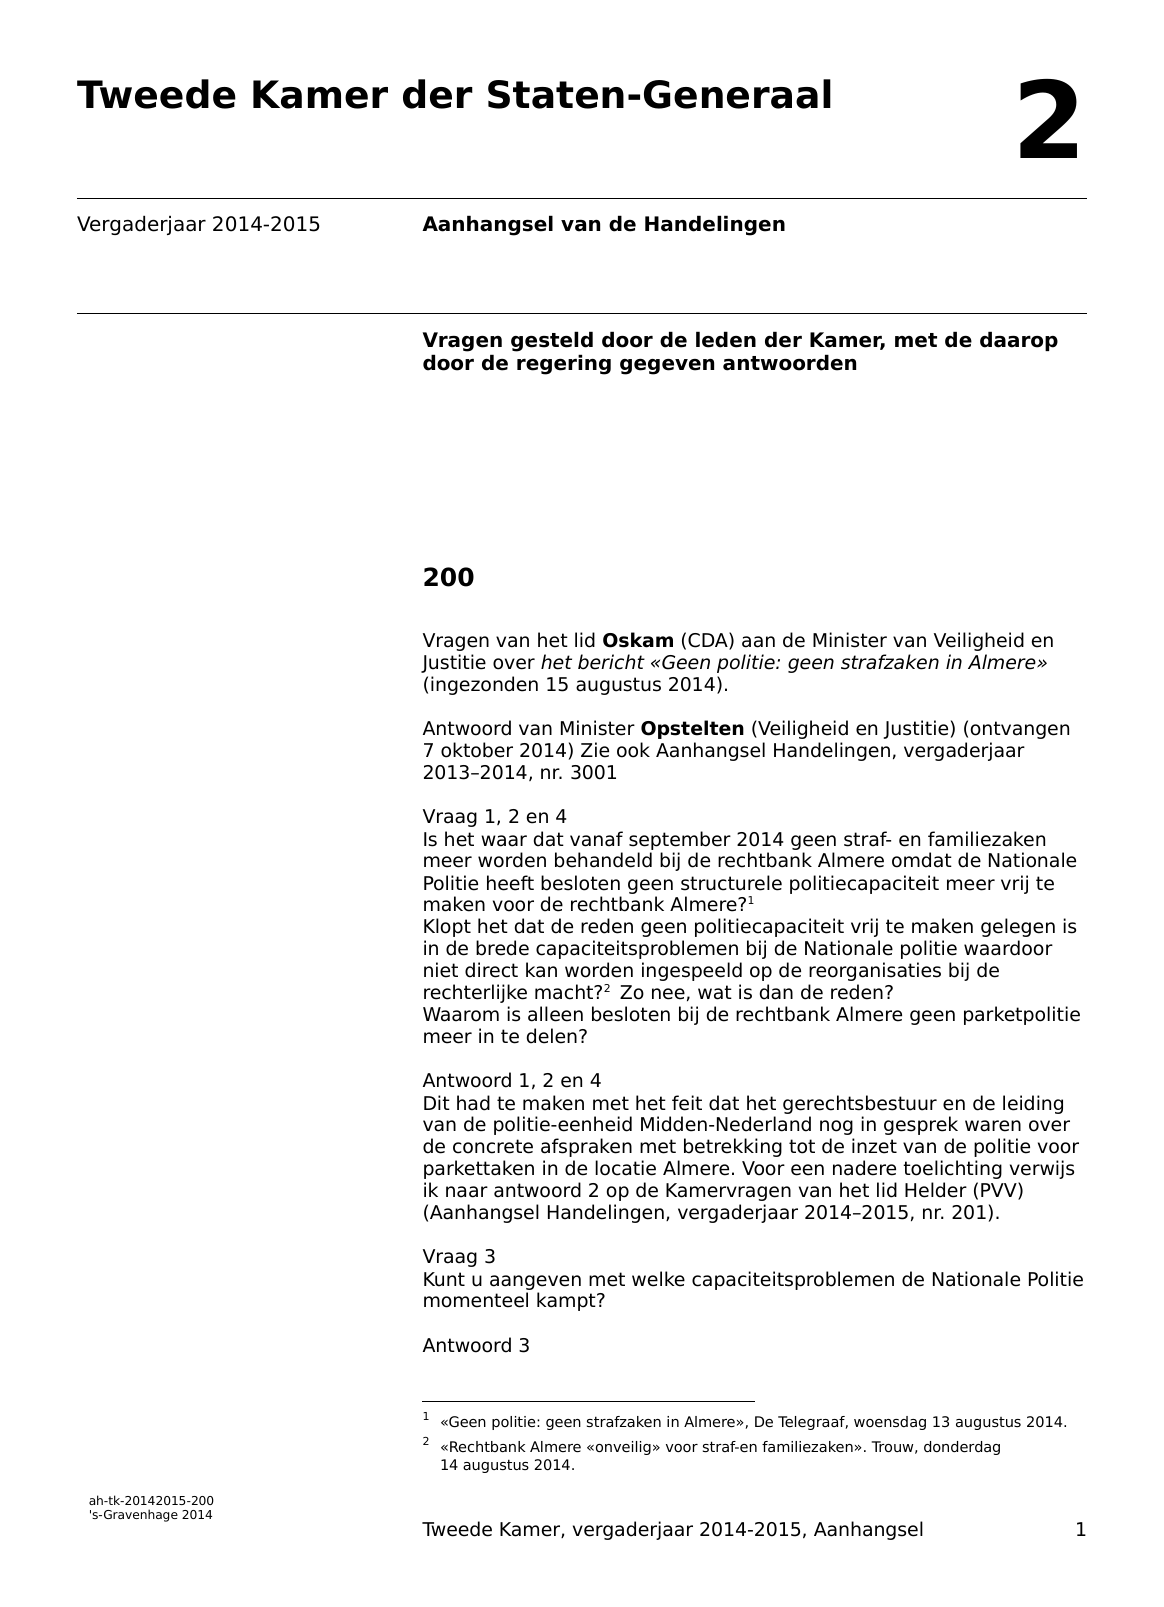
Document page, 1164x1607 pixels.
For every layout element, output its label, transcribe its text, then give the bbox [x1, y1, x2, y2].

text «Rechtbank Almere «onveilig» voor straf-en familiezaken». Trouw, donderdag 14 augustus 2014. [422, 1435, 1087, 1474]
table_cell Aanhangsel van de Handelingen [422, 199, 1087, 313]
text 200 [422, 563, 1087, 592]
text Vragen van het lid Oskam (CDA) aan de Minister van Veiligheid en Justitie over het bericht «Geen politie: geen strafzaken in Almere» (ingezonden 15 augustus 2014). [422, 630, 1087, 696]
table_cell Vragen gesteld door de leden der Kamer, met de daarop door de regering gegeven antwoorden [422, 314, 1087, 375]
table_cell Vergaderjaar 2014-2015 [77, 199, 422, 313]
text Waarom is alleen besloten bij de rechtbank Almere geen parketpolitie meer in te delen? [422, 1004, 1087, 1048]
table_header 2 [886, 59, 1087, 198]
text 's-Gravenhage 2014 [88, 1508, 323, 1522]
text «Geen politie: geen strafzaken in Almere», De Telegraaf, woensdag 13 augustus 2014. [422, 1410, 1087, 1432]
text Antwoord 3 [422, 1334, 1087, 1357]
text Dit had te maken met het feit dat het gerechtsbestuur en de leiding van de politie-eenheid Midden-Nederland nog in gesprek waren over de concrete afspraken met betrekking tot de inzet van de politie voor parkettaken in de locatie Almere. Voor een nadere toelichting verwijs ik naar antwoord 2 op de Kamervragen van het lid Helder (PVV) (Aanhangsel Handelingen, vergaderjaar 2014–2015, nr. 201). [422, 1092, 1087, 1224]
text Vraag 1, 2 en 4 [422, 806, 1087, 828]
table_cell [77, 314, 422, 375]
text Vraag 3 [422, 1246, 1087, 1268]
table_header Tweede Kamer der Staten-Generaal [77, 59, 886, 198]
text Kunt u aangeven met welke capaciteitsproblemen de Nationale Politie momenteel kampt? [422, 1268, 1087, 1312]
text Klopt het dat de reden geen politiecapaciteit vrij te maken gelegen is in de brede capaciteitsproblemen bij de Nationale politie waardoor niet direct kan worden ingespeeld op de reorganisaties bij de rechterlijke macht? Zo nee, wat is dan de reden? [422, 916, 1087, 1004]
text Antwoord van Minister Opstelten (Veiligheid en Justitie) (ontvangen 7 oktober 2014) Zie ook Aanhangsel Handelingen, vergaderjaar 2013–2014, nr. 3001 [422, 718, 1087, 784]
text ah-tk-20142015-200 [88, 1494, 323, 1508]
text Antwoord 1, 2 en 4 [422, 1070, 1087, 1092]
text Is het waar dat vanaf september 2014 geen straf- en familiezaken meer worden behandeld bij de rechtbank Almere omdat de Nationale Politie heeft besloten geen structurele politiecapaciteit meer vrij te maken voor de rechtbank Almere? [422, 828, 1087, 916]
